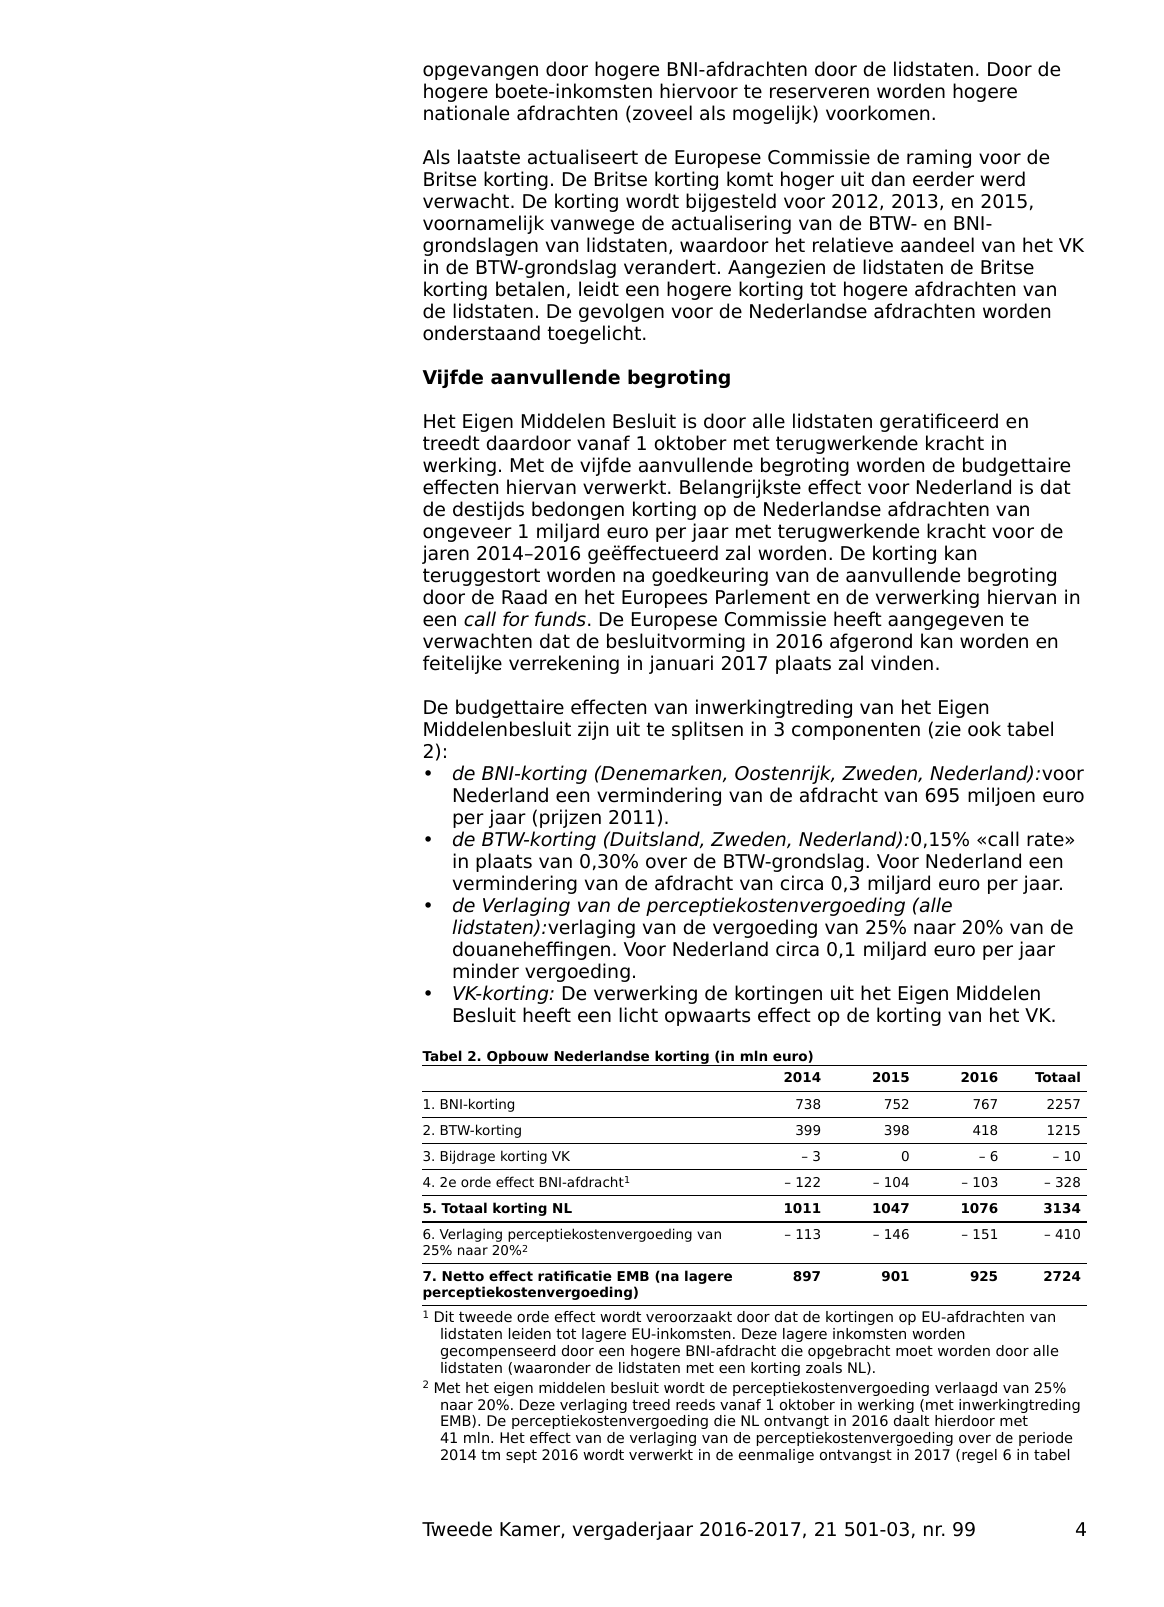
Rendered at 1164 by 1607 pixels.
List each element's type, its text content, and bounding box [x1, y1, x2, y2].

text • de Verlaging van de perceptiekostenvergoeding (alle lidstaten):verlaging van de vergoeding van 25% naar 20% van de douaneheffingen. Voor Nederland circa 0,1 miljard euro per jaar minder vergoeding. [422, 895, 1087, 983]
text opgevangen door hogere BNI-afdrachten door de lidstaten. Door de hogere boete-inkomsten hiervoor te reserveren worden hogere nationale afdrachten (zoveel als mogelijk) voorkomen. [422, 59, 1087, 125]
table_cell – 104 [827, 1170, 915, 1195]
table_cell 3. Bijdrage korting VK [422, 1144, 738, 1169]
table_cell – 10 [1004, 1144, 1087, 1169]
table_cell 2. BTW-korting [422, 1118, 738, 1143]
table_cell – 151 [915, 1223, 1004, 1263]
table_cell 418 [915, 1118, 1004, 1143]
table_cell 767 [915, 1092, 1004, 1117]
table_cell 2015 [827, 1066, 915, 1091]
table_cell – 146 [827, 1223, 915, 1263]
table_cell 2014 [738, 1066, 827, 1091]
table_cell 901 [827, 1264, 915, 1305]
table_cell 4. 2e orde effect BNI-afdracht1 [422, 1170, 738, 1195]
table_cell 7. Netto effect ratificatie EMB (na lagere perceptiekostenvergoeding) [422, 1264, 738, 1305]
table_cell – 122 [738, 1170, 827, 1195]
table_cell – 113 [738, 1223, 827, 1263]
table_cell 1047 [827, 1196, 915, 1221]
text • de BTW-korting (Duitsland, Zweden, Nederland):0,15% «call rate» in plaats van 0,30% over de BTW-grondslag. Voor Nederland een vermindering van de afdracht van circa 0,3 miljard euro per jaar. [422, 829, 1087, 895]
table_cell 2257 [1004, 1092, 1087, 1117]
table_cell 897 [738, 1264, 827, 1305]
table_cell 1076 [915, 1196, 1004, 1221]
table_header Tabel 2. Opbouw Nederlandse korting (in mln euro) [422, 1049, 1087, 1064]
table_cell 738 [738, 1092, 827, 1117]
table_cell 399 [738, 1118, 827, 1143]
table_cell – 410 [1004, 1223, 1087, 1263]
table_cell 1. BNI-korting [422, 1092, 738, 1117]
table_cell 2724 [1004, 1264, 1087, 1305]
table_cell 0 [827, 1144, 915, 1169]
text De budgettaire effecten van inwerkingtreding van het Eigen Middelenbesluit zijn uit te splitsen in 3 componenten (zie ook tabel 2): [422, 697, 1087, 763]
table_cell – 3 [738, 1144, 827, 1169]
table_cell 1 Dit tweede orde effect wordt veroorzaakt door dat de kortingen op EU-afdrachten van lidstaten leiden tot lagere EU-inkomsten. Deze lagere inkomsten worden gecompenseerd door een hogere BNI-afdracht die opgebracht moet worden door alle lidstaten (waaronder de lidstaten met een korting zoals NL). 2 Met het eigen middelen besluit wordt de perceptiekostenvergoeding verlaagd van 25% naar 20%. Deze verlaging treed reeds vanaf 1 oktober in werking (met inwerkingtreding EMB). De perceptiekostenvergoeding die NL ontvangt in 2016 daalt hierdoor met 41 mln. Het effect van de verlaging van de perceptiekostenvergoeding over de periode 2014 tm sept 2016 wordt verwerkt in de eenmalige ontvangst in 2017 (regel 6 in tabel [422, 1306, 1087, 1464]
table_cell 6. Verlaging perceptiekostenvergoeding van 25% naar 20%2 [422, 1223, 738, 1263]
text Het Eigen Middelen Besluit is door alle lidstaten geratificeerd en treedt daardoor vanaf 1 oktober met terugwerkende kracht in werking. Met de vijfde aanvullende begroting worden de budgettaire effecten hiervan verwerkt. Belangrijkste effect voor Nederland is dat de destijds bedongen korting op de Nederlandse afdrachten van ongeveer 1 miljard euro per jaar met terugwerkende kracht voor de jaren 2014–2016 geëffectueerd zal worden. De korting kan teruggestort worden na goedkeuring van de aanvullende begroting door de Raad en het Europees Parlement en de verwerking hiervan in een call for funds. De Europese Commissie heeft aangegeven te verwachten dat de besluitvorming in 2016 afgerond kan worden en feitelijke verrekening in januari 2017 plaats zal vinden. [422, 411, 1087, 675]
table_cell 1011 [738, 1196, 827, 1221]
table_cell 925 [915, 1264, 1004, 1305]
text Als laatste actualiseert de Europese Commissie de raming voor de Britse korting. De Britse korting komt hoger uit dan eerder werd verwacht. De korting wordt bijgesteld voor 2012, 2013, en 2015, voornamelijk vanwege de actualisering van de BTW- en BNI-grondslagen van lidstaten, waardoor het relatieve aandeel van het VK in de BTW-grondslag verandert. Aangezien de lidstaten de Britse korting betalen, leidt een hogere korting tot hogere afdrachten van de lidstaten. De gevolgen voor de Nederlandse afdrachten worden onderstaand toegelicht. [422, 147, 1087, 345]
table_cell 3134 [1004, 1196, 1087, 1221]
table_cell 398 [827, 1118, 915, 1143]
table_cell Totaal [1004, 1066, 1087, 1091]
table_cell [422, 1066, 738, 1091]
table_cell – 328 [1004, 1170, 1087, 1195]
table_cell 752 [827, 1092, 915, 1117]
table_cell – 6 [915, 1144, 1004, 1169]
subtitle Vijfde aanvullende begroting [422, 367, 1087, 389]
table_cell 5. Totaal korting NL [422, 1196, 738, 1221]
table_cell 1215 [1004, 1118, 1087, 1143]
text • de BNI-korting (Denemarken, Oostenrijk, Zweden, Nederland):voor Nederland een vermindering van de afdracht van 695 miljoen euro per jaar (prijzen 2011). [422, 763, 1087, 829]
table_cell – 103 [915, 1170, 1004, 1195]
table_cell 2016 [915, 1066, 1004, 1091]
text • VK-korting: De verwerking de kortingen uit het Eigen Middelen Besluit heeft een licht opwaarts effect op de korting van het VK. [422, 983, 1087, 1027]
